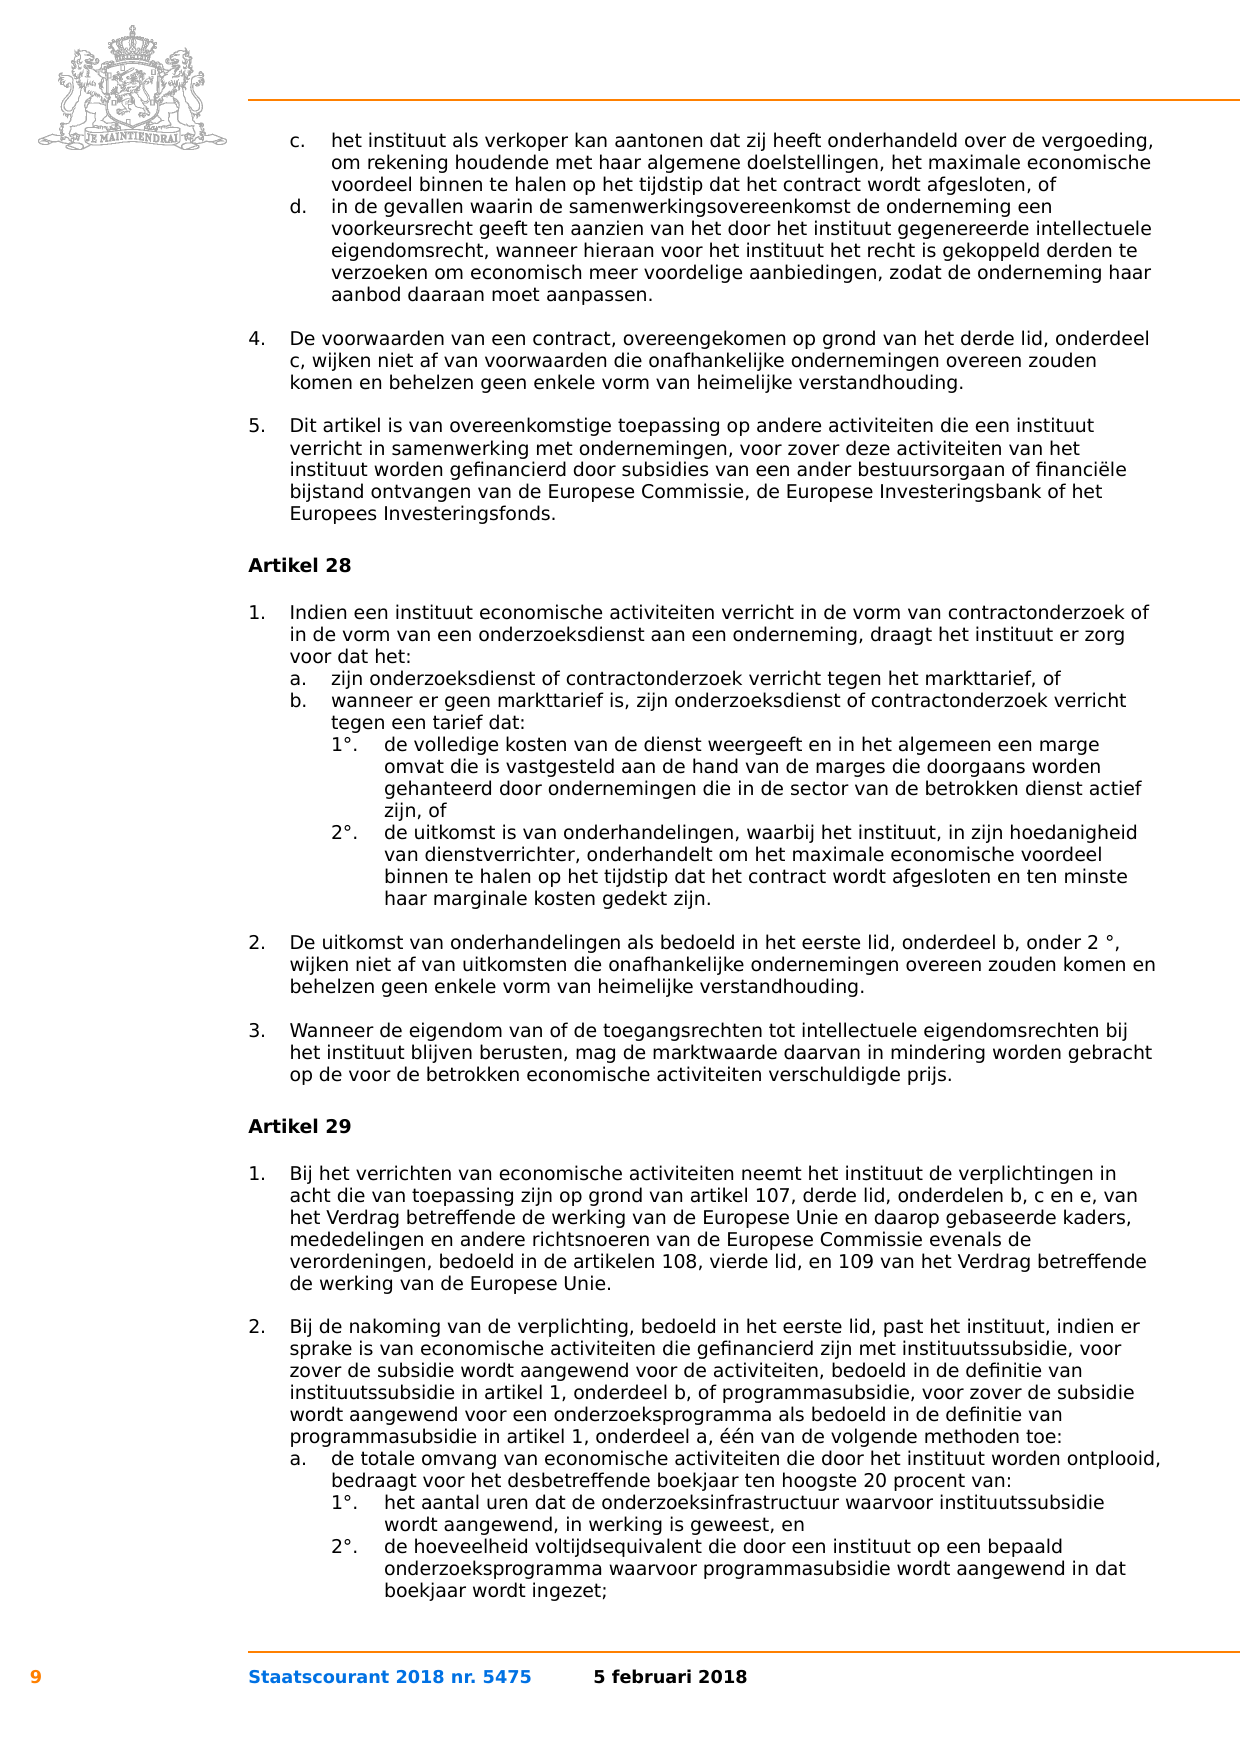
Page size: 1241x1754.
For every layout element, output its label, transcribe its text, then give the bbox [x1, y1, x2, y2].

text 1. Indien een instituut economische activiteiten verricht in de vorm van contractonderzoek of in de vorm van een onderzoeksdienst aan een onderneming, draagt het instituut er zorg voor dat het: [248, 602, 1163, 668]
text a. zijn onderzoeksdienst of contractonderzoek verricht tegen het markttarief, of [289, 668, 1163, 690]
text c. het instituut als verkoper kan aantonen dat zij heeft onderhandeld over de vergoeding, om rekening houdende met haar algemene doelstellingen, het maximale economische voordeel binnen te halen op het tijdstip dat het contract wordt afgesloten, of [289, 130, 1163, 196]
text 1. Bij het verrichten van economische activiteiten neemt het instituut de verplichtingen in acht die van toepassing zijn op grond van artikel 107, derde lid, onderdelen b, c en e, van het Verdrag betreffende de werking van de Europese Unie en daarop gebaseerde kaders, mededelingen en andere richtsnoeren van de Europese Commissie evenals de verordeningen, bedoeld in de artikelen 108, vierde lid, en 109 van het Verdrag betreffende de werking van de Europese Unie. [248, 1163, 1163, 1294]
text 5. Dit artikel is van overeenkomstige toepassing op andere activiteiten die een instituut verricht in samenwerking met ondernemingen, voor zover deze activiteiten van het instituut worden gefinancierd door subsidies van een ander bestuursorgaan of financiële bijstand ontvangen van de Europese Commissie, de Europese Investeringsbank of het Europees Investeringsfonds. [248, 415, 1163, 525]
text 2°. de hoeveelheid voltijdsequivalent die door een instituut op een bepaald onderzoeksprogramma waarvoor programmasubsidie wordt aangewend in dat boekjaar wordt ingezet; [331, 1536, 1163, 1602]
text 2. De uitkomst van onderhandelingen als bedoeld in het eerste lid, onderdeel b, onder 2 °, wijken niet af van uitkomsten die onafhankelijke ondernemingen overeen zouden komen en behelzen geen enkele vorm van heimelijke verstandhouding. [248, 932, 1163, 998]
text 1°. de volledige kosten van de dienst weergeeft en in het algemeen een marge omvat die is vastgesteld aan de hand van de marges die doorgaans worden gehanteerd door ondernemingen die in de sector van de betrokken dienst actief zijn, of [331, 734, 1163, 822]
text 1°. het aantal uren dat de onderzoeksinfrastructuur waarvoor instituutssubsidie wordt aangewend, in werking is geweest, en [331, 1492, 1163, 1536]
text 2. Bij de nakoming van de verplichting, bedoeld in het eerste lid, past het instituut, indien er sprake is van economische activiteiten die gefinancierd zijn met instituutssubsidie, voor zover de subsidie wordt aangewend voor de activiteiten, bedoeld in de definitie van instituutssubsidie in artikel 1, onderdeel b, of programmasubsidie, voor zover de subsidie wordt aangewend voor een onderzoeksprogramma als bedoeld in de definitie van programmasubsidie in artikel 1, onderdeel a, één van de volgende methoden toe: [248, 1316, 1163, 1448]
text 3. Wanneer de eigendom van of de toegangsrechten tot intellectuele eigendomsrechten bij het instituut blijven berusten, mag de marktwaarde daarvan in mindering worden gebracht op de voor de betrokken economische activiteiten verschuldigde prijs. [248, 1020, 1163, 1086]
text a. de totale omvang van economische activiteiten die door het instituut worden ontplooid, bedraagt voor het desbetreffende boekjaar ten hoogste 20 procent van: [289, 1448, 1163, 1492]
text d. in de gevallen waarin de samenwerkingsovereenkomst de onderneming een voorkeursrecht geeft ten aanzien van het door het instituut gegenereerde intellectuele eigendomsrecht, wanneer hieraan voor het instituut het recht is gekoppeld derden te verzoeken om economisch meer voordelige aanbiedingen, zodat de onderneming haar aanbod daaraan moet aanpassen. [289, 196, 1163, 306]
subtitle Artikel 29 [248, 1116, 1163, 1138]
text 4. De voorwaarden van een contract, overeengekomen op grond van het derde lid, onderdeel c, wijken niet af van voorwaarden die onafhankelijke ondernemingen overeen zouden komen en behelzen geen enkele vorm van heimelijke verstandhouding. [248, 328, 1163, 393]
text b. wanneer er geen markttarief is, zijn onderzoeksdienst of contractonderzoek verricht tegen een tarief dat: [289, 690, 1163, 734]
picture [38, 25, 227, 150]
text 2°. de uitkomst is van onderhandelingen, waarbij het instituut, in zijn hoedanigheid van dienstverrichter, onderhandelt om het maximale economische voordeel binnen te halen op het tijdstip dat het contract wordt afgesloten en ten minste haar marginale kosten gedekt zijn. [331, 822, 1163, 910]
subtitle Artikel 28 [248, 555, 1163, 577]
